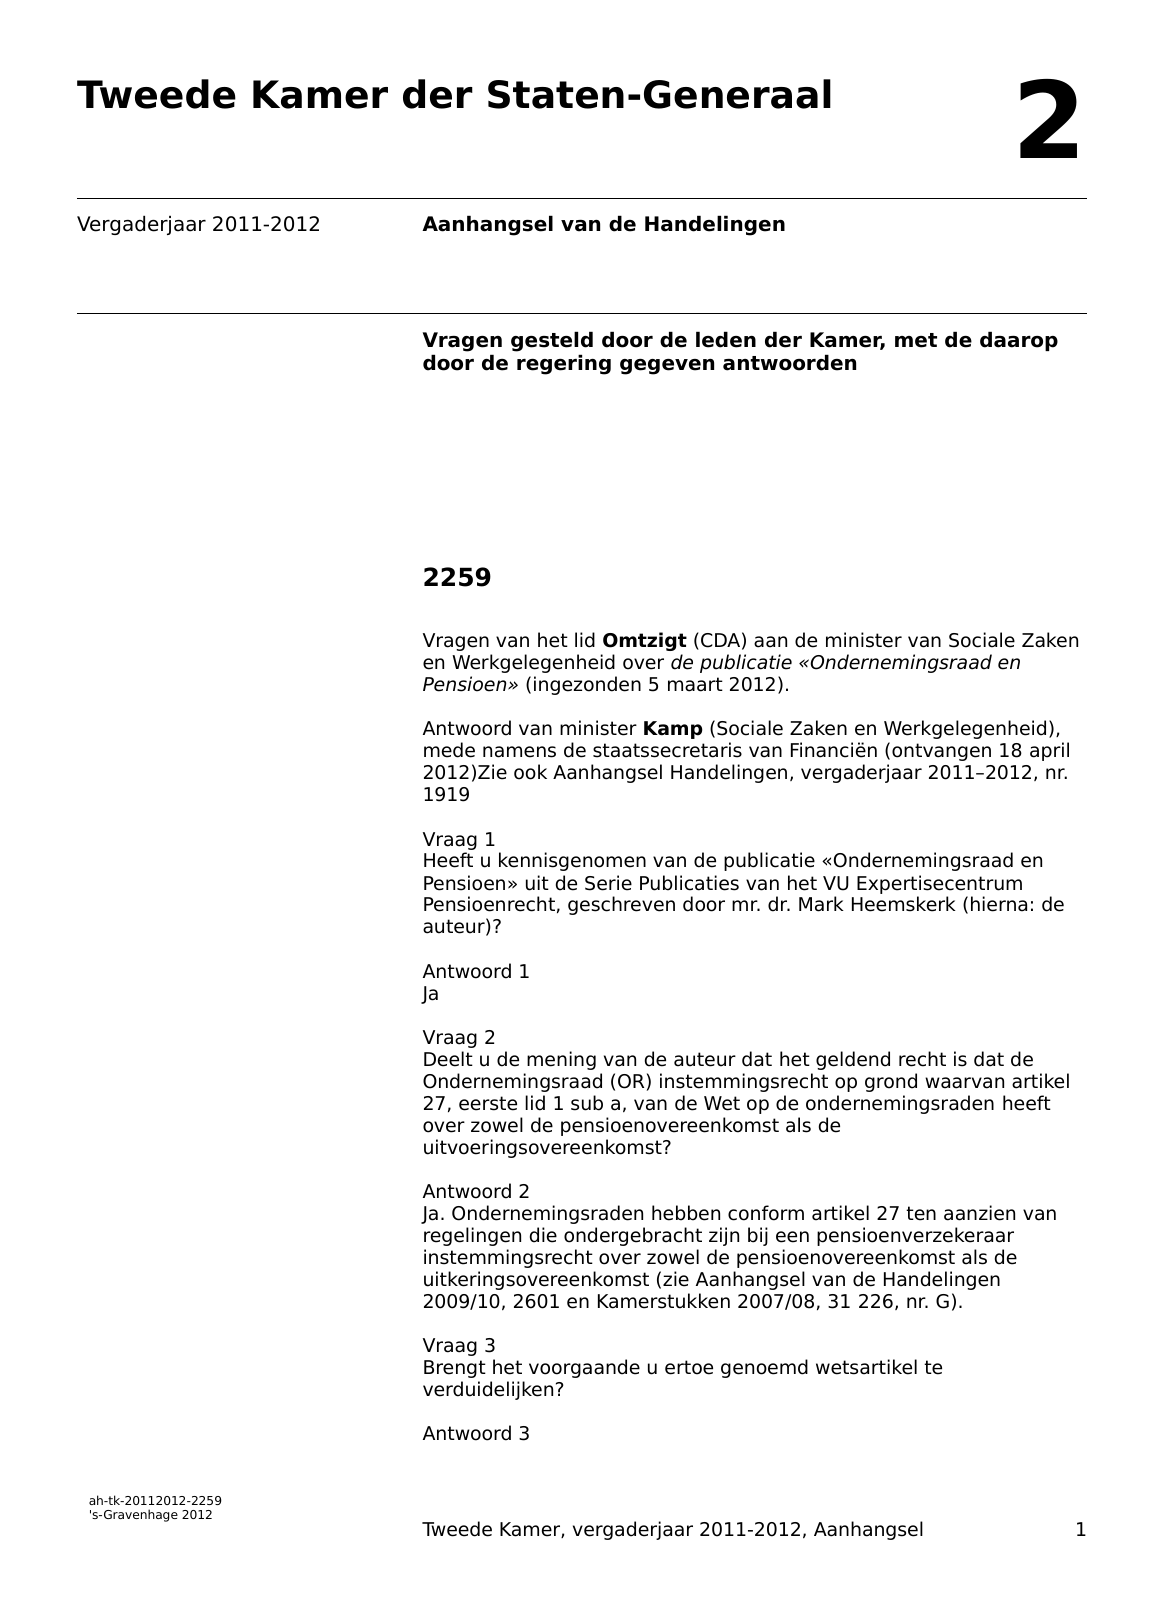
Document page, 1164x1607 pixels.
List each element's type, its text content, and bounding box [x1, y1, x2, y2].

text Antwoord 1 [422, 961, 1087, 982]
text Brengt het voorgaande u ertoe genoemd wetsartikel te verduidelijken? [422, 1357, 1087, 1401]
text Vragen van het lid Omtzigt (CDA) aan de minister van Sociale Zaken en Werkgelegenheid over de publicatie «Ondernemingsraad en Pensioen» (ingezonden 5 maart 2012). [422, 630, 1087, 696]
text Ja [422, 982, 1087, 1004]
text Antwoord 3 [422, 1423, 1087, 1445]
text Deelt u de mening van de auteur dat het geldend recht is dat de Ondernemingsraad (OR) instemmingsrecht op grond waarvan artikel 27, eerste lid 1 sub a, van de Wet op de ondernemingsraden heeft over zowel de pensioenovereenkomst als de uitvoeringsovereenkomst? [422, 1049, 1087, 1158]
text 's-Gravenhage 2012 [88, 1508, 323, 1522]
text ah-tk-20112012-2259 [88, 1494, 323, 1508]
text Vraag 3 [422, 1335, 1087, 1357]
text Heeft u kennisgenomen van de publicatie «Ondernemingsraad en Pensioen» uit de Serie Publicaties van het VU Expertisecentrum Pensioenrecht, geschreven door mr. dr. Mark Heemskerk (hierna: de auteur)? [422, 850, 1087, 938]
table_cell Vergaderjaar 2011-2012 [77, 199, 422, 313]
table_cell Aanhangsel van de Handelingen [422, 199, 1087, 313]
text Vraag 1 [422, 828, 1087, 850]
text Vraag 2 [422, 1027, 1087, 1049]
table_cell Vragen gesteld door de leden der Kamer, met de daarop door de regering gegeven antwoorden [422, 314, 1087, 375]
text Ja. Ondernemingsraden hebben conform artikel 27 ten aanzien van regelingen die ondergebracht zijn bij een pensioenverzekeraar instemmingsrecht over zowel de pensioenovereenkomst als de uitkeringsovereenkomst (zie Aanhangsel van de Handelingen 2009/10, 2601 en Kamerstukken 2007/08, 31 226, nr. G). [422, 1203, 1087, 1313]
text Antwoord van minister Kamp (Sociale Zaken en Werkgelegenheid), mede namens de staatssecretaris van Financiën (ontvangen 18 april 2012)Zie ook Aanhangsel Handelingen, vergaderjaar 2011–2012, nr. 1919 [422, 718, 1087, 806]
table_header 2 [886, 59, 1087, 198]
text Antwoord 2 [422, 1181, 1087, 1203]
table_cell [77, 314, 422, 375]
text 2259 [422, 563, 1087, 592]
table_header Tweede Kamer der Staten-Generaal [77, 59, 886, 198]
